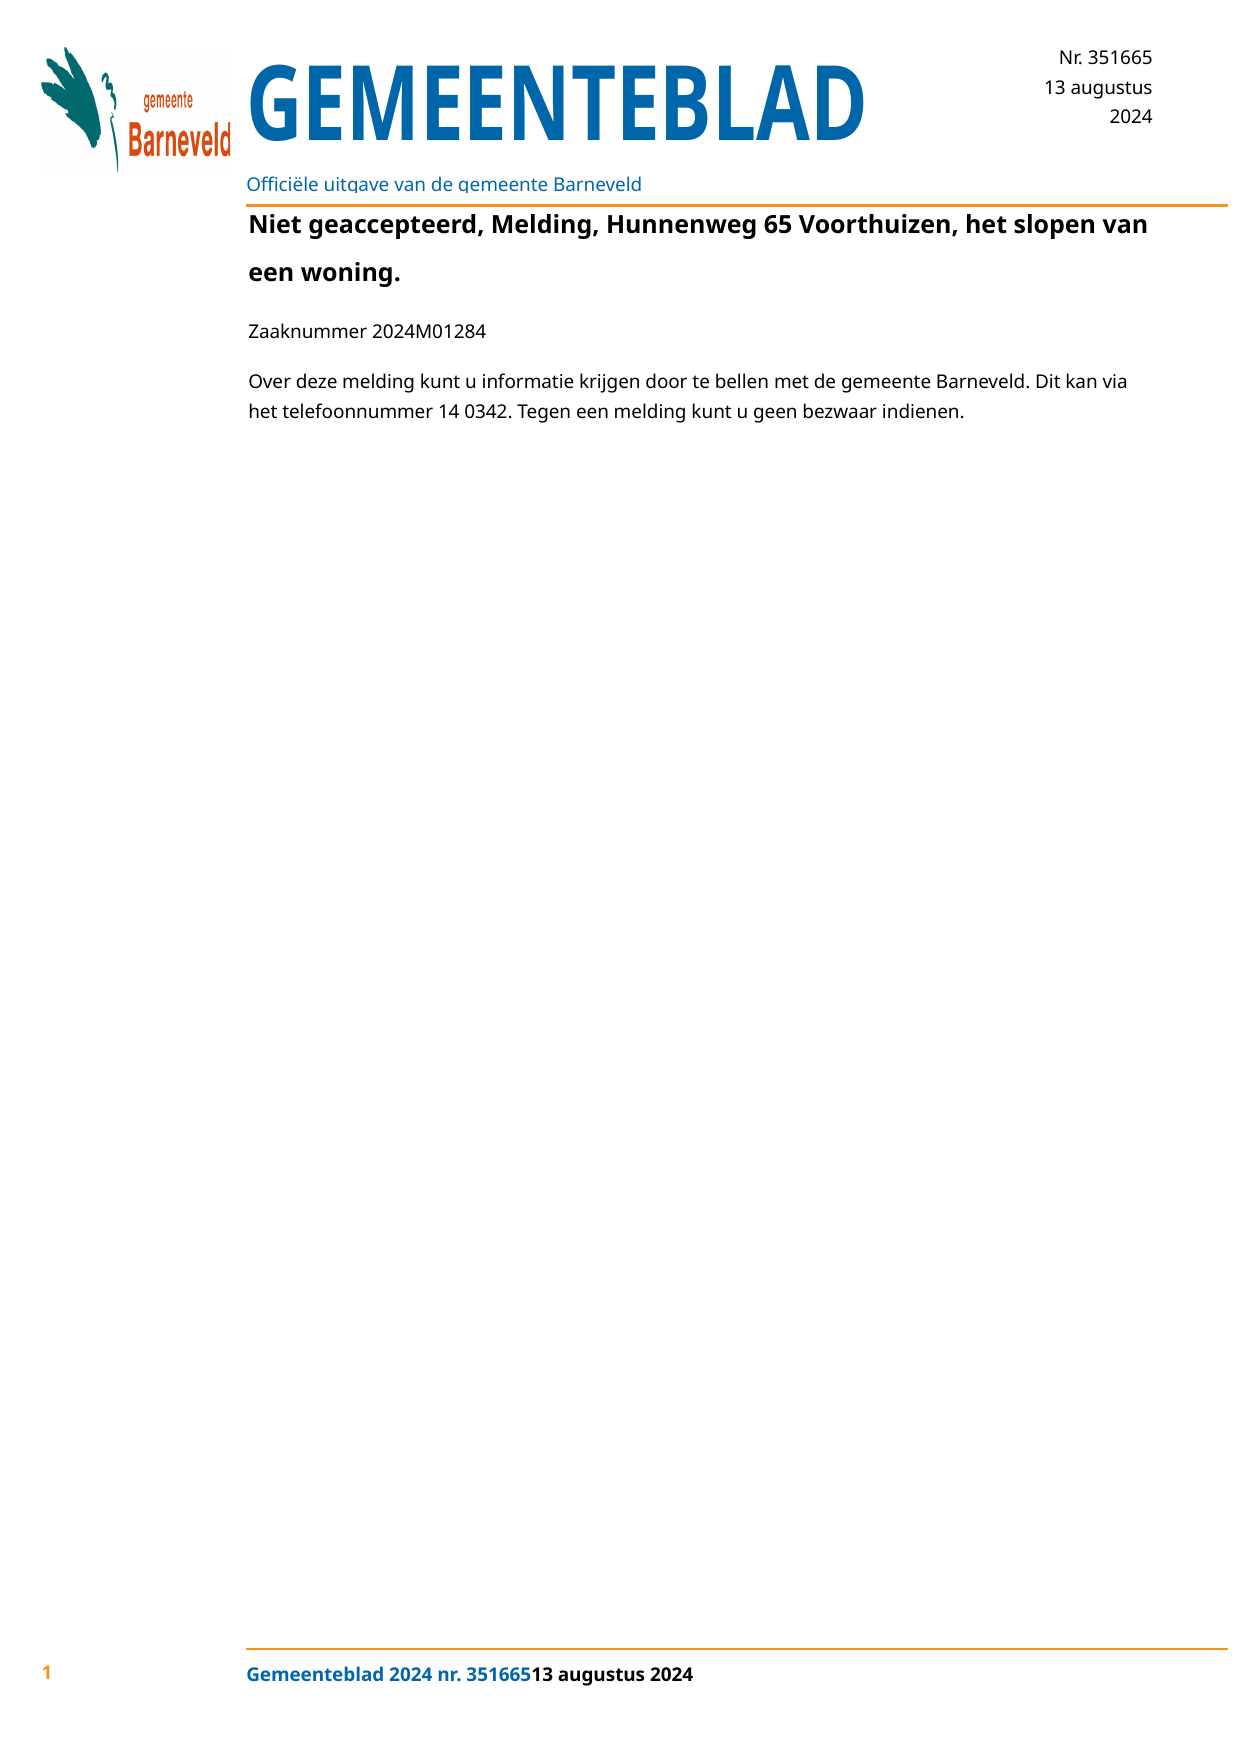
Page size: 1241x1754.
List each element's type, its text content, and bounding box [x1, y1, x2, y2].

text Niet geaccepteerd, Melding, Hunnenweg 65 Voorthuizen, het slopen van een woning. [248, 207, 1152, 288]
text Over deze melding kunt u informatie krijgen door te bellen met de gemeente Barneveld. Dit kan via het telefoonnummer 14 0342. Tegen een melding kunt u geen bezwaar indienen. [248, 368, 1152, 424]
text Zaaknummer 2024M01284 [248, 318, 1152, 344]
picture [41, 47, 231, 172]
